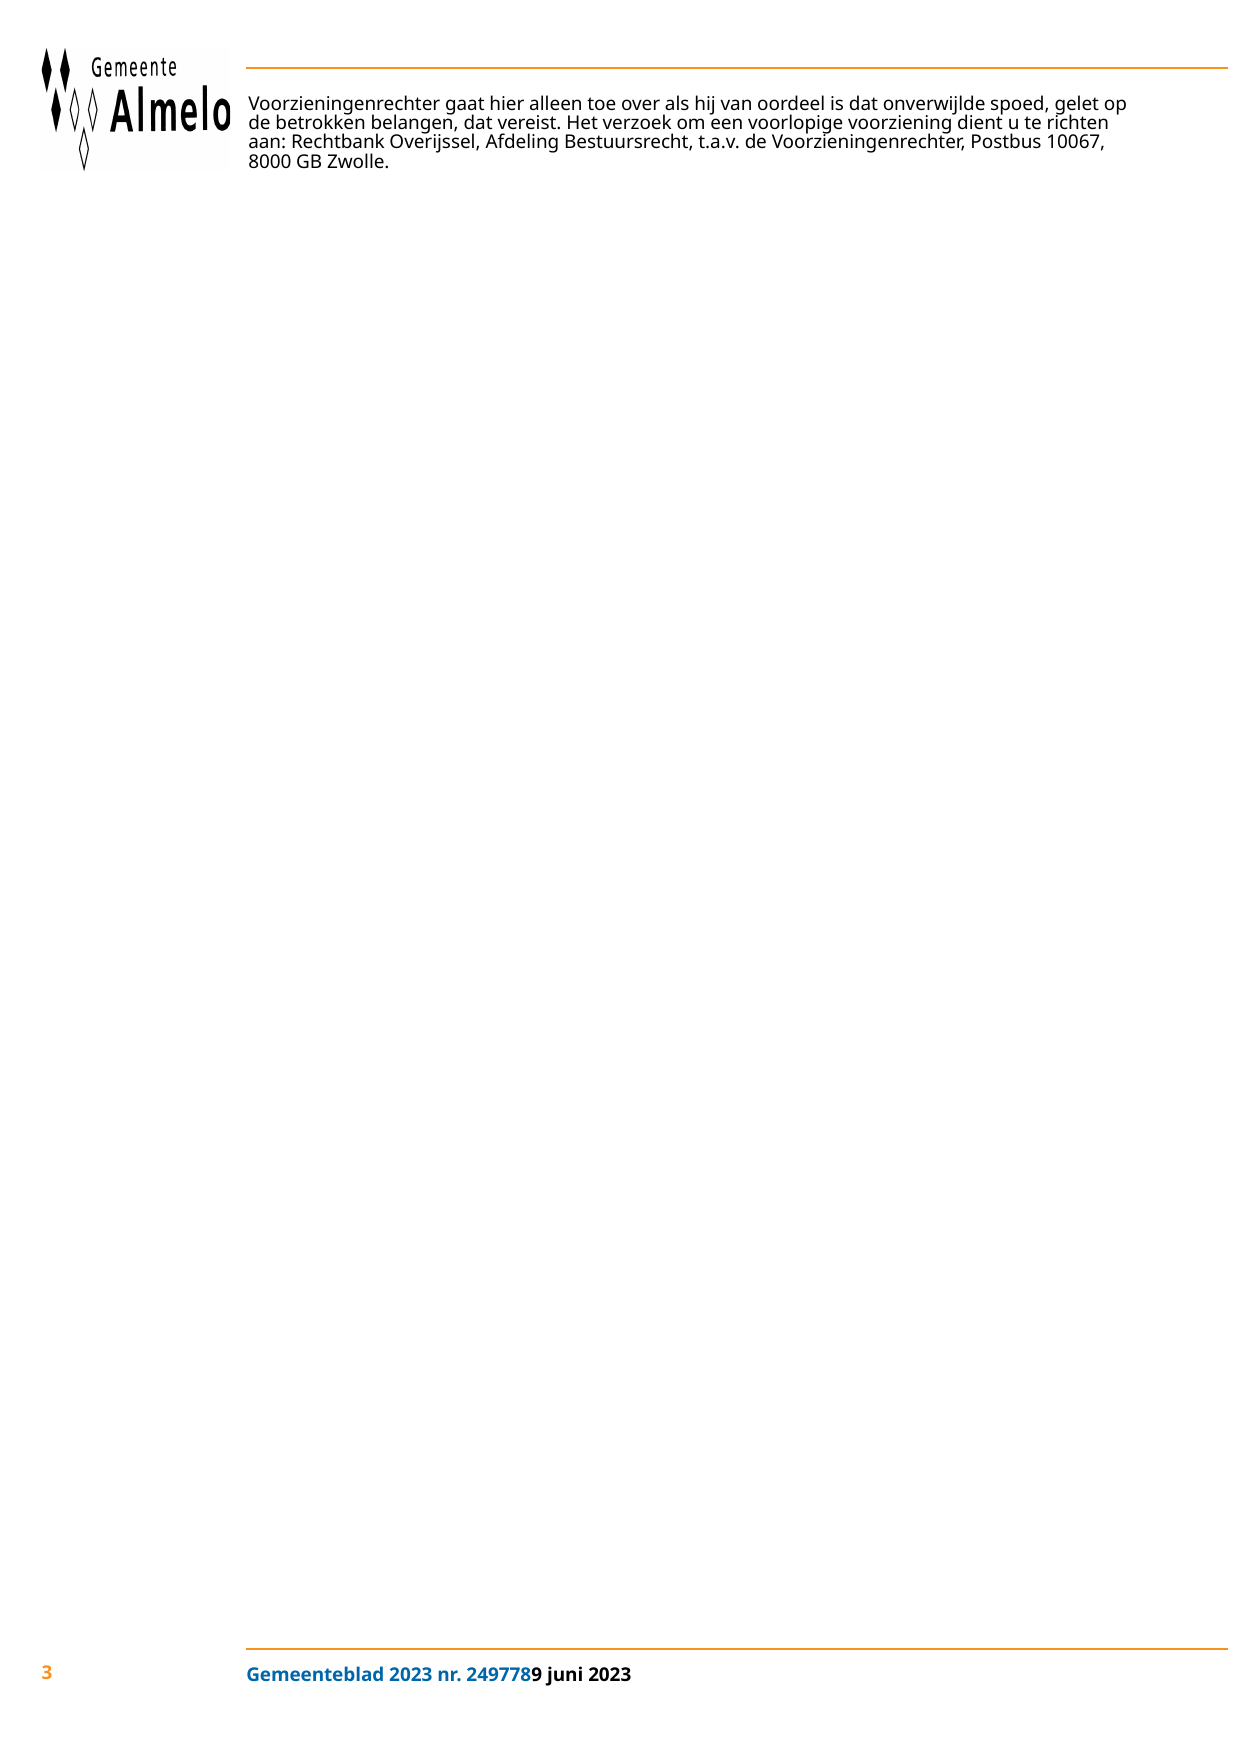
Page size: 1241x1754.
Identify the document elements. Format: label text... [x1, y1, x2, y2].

text Voorzieningenrechter gaat hier alleen toe over als hij van oordeel is dat onverwijlde spoed, gelet op de betrokken belangen, dat vereist. Het verzoek om een voorlopige voorziening dient u te richten aan: Rechtbank Overijssel, Afdeling Bestuursrecht, t.a.v. de Voorzieningenrechter, Postbus 10067, 8000 GB Zwolle. [248, 95, 1152, 172]
picture [41, 47, 231, 172]
